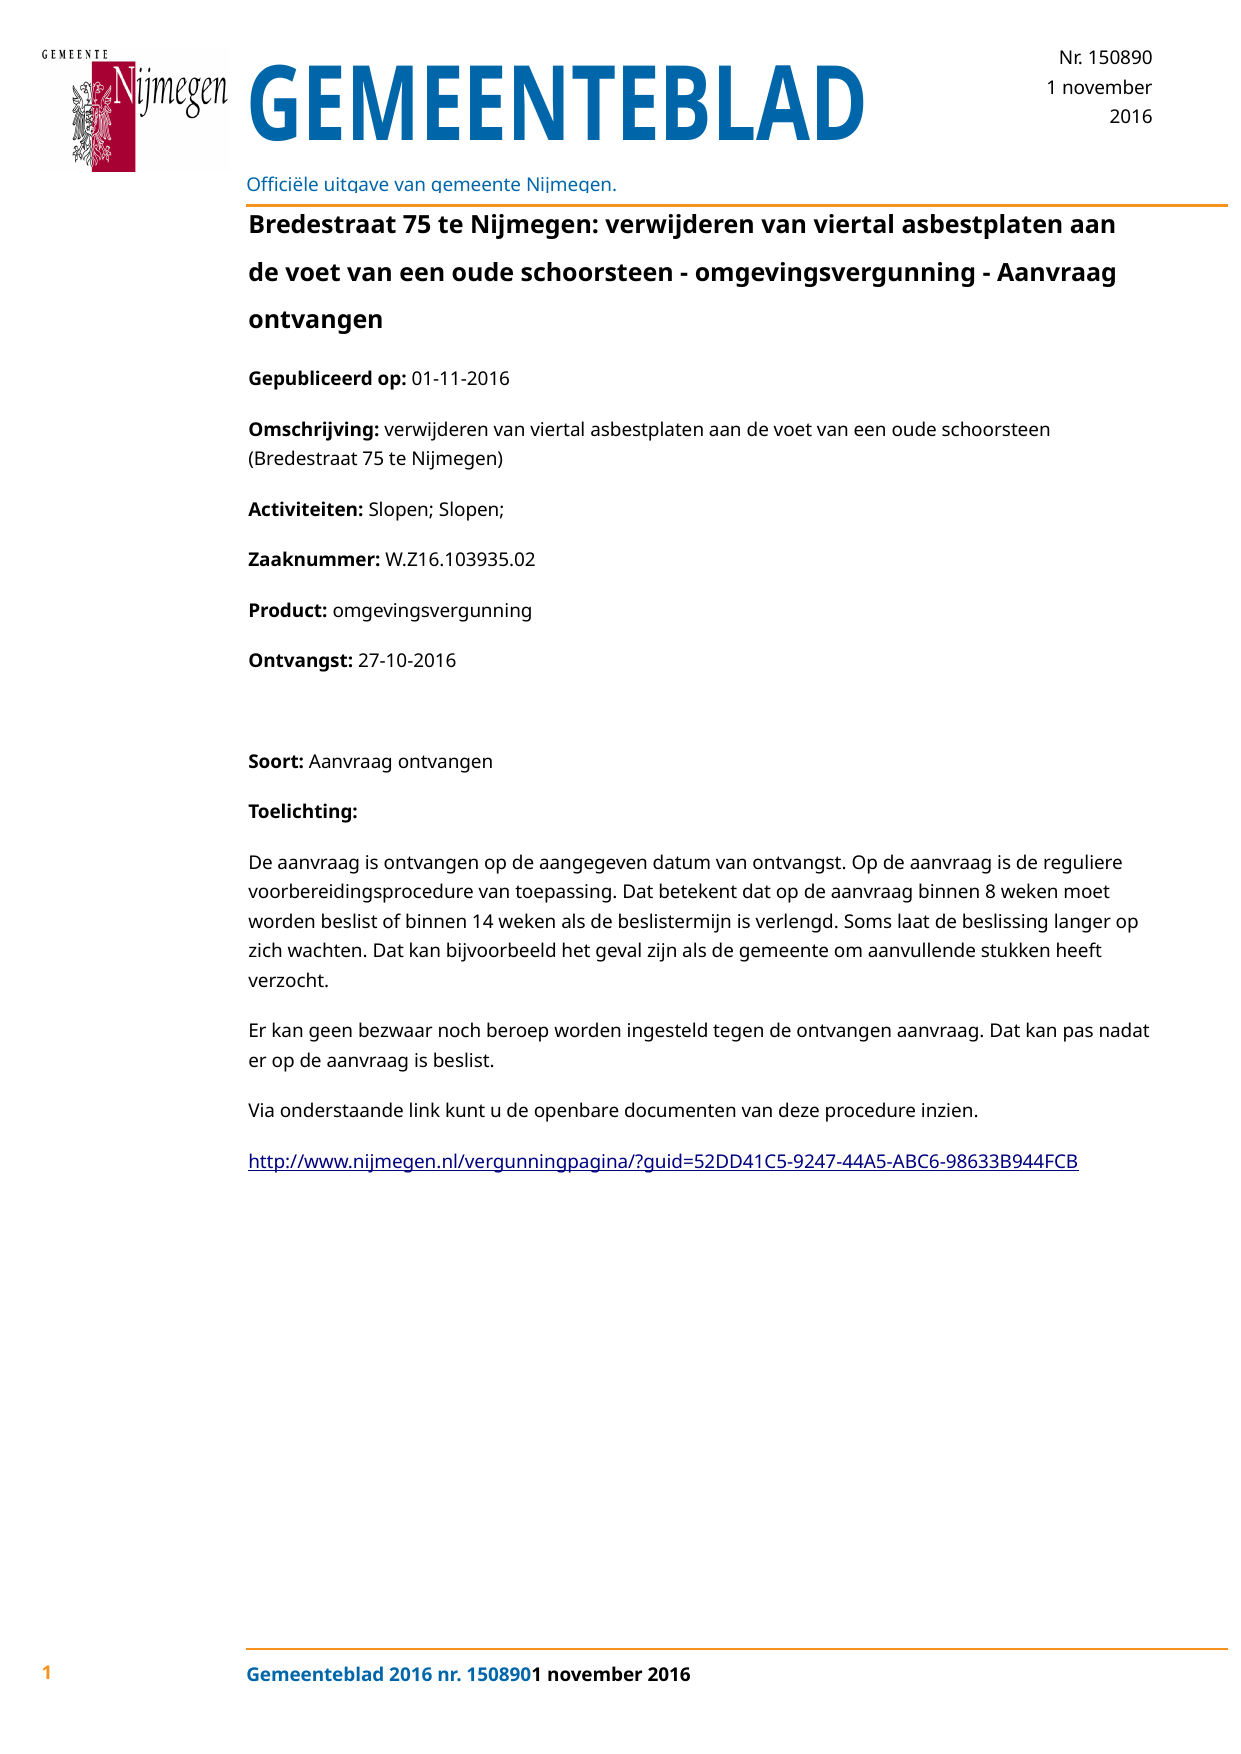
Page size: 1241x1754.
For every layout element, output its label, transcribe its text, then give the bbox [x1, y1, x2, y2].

text Bredestraat 75 te Nijmegen: verwijderen van viertal asbestplaten aan de voet van een oude schoorsteen - omgevingsvergunning - Aanvraag ontvangen [248, 207, 1152, 336]
text Activiteiten: Slopen; Slopen; [248, 496, 1152, 522]
text http://www.nijmegen.nl/vergunningpagina/?guid=52DD41C5-9247-44A5-ABC6-98633B944FCB [248, 1148, 1152, 1174]
text Product: omgevingsvergunning [248, 597, 1152, 622]
text Zaaknummer: W.Z16.103935.02 [248, 546, 1152, 572]
picture [41, 47, 231, 172]
text De aanvraag is ontvangen op de aangegeven datum van ontvangst. Op de aanvraag is de reguliere voorbereidingsprocedure van toepassing. Dat betekent dat op de aanvraag binnen 8 weken moet worden beslist of binnen 14 weken als de beslistermijn is verlengd. Soms laat de beslissing langer op zich wachten. Dat kan bijvoorbeeld het geval zijn als de gemeente om aanvullende stukken heeft verzocht. [248, 849, 1152, 993]
text Soort: Aanvraag ontvangen [248, 748, 1152, 774]
text Gepubliceerd op: 01-11-2016 [248, 366, 1152, 391]
text Er kan geen bezwaar noch beroep worden ingesteld tegen de ontvangen aanvraag. Dat kan pas nadat er op de aanvraag is beslist. [248, 1018, 1152, 1073]
text Toelichting: [248, 798, 1152, 824]
text Omschrijving: verwijderen van viertal asbestplaten aan de voet van een oude schoorsteen (Bredestraat 75 te Nijmegen) [248, 416, 1152, 471]
text Ontvangst: 27-10-2016 [248, 647, 1152, 673]
text Via onderstaande link kunt u de openbare documenten van deze procedure inzien. [248, 1098, 1152, 1123]
